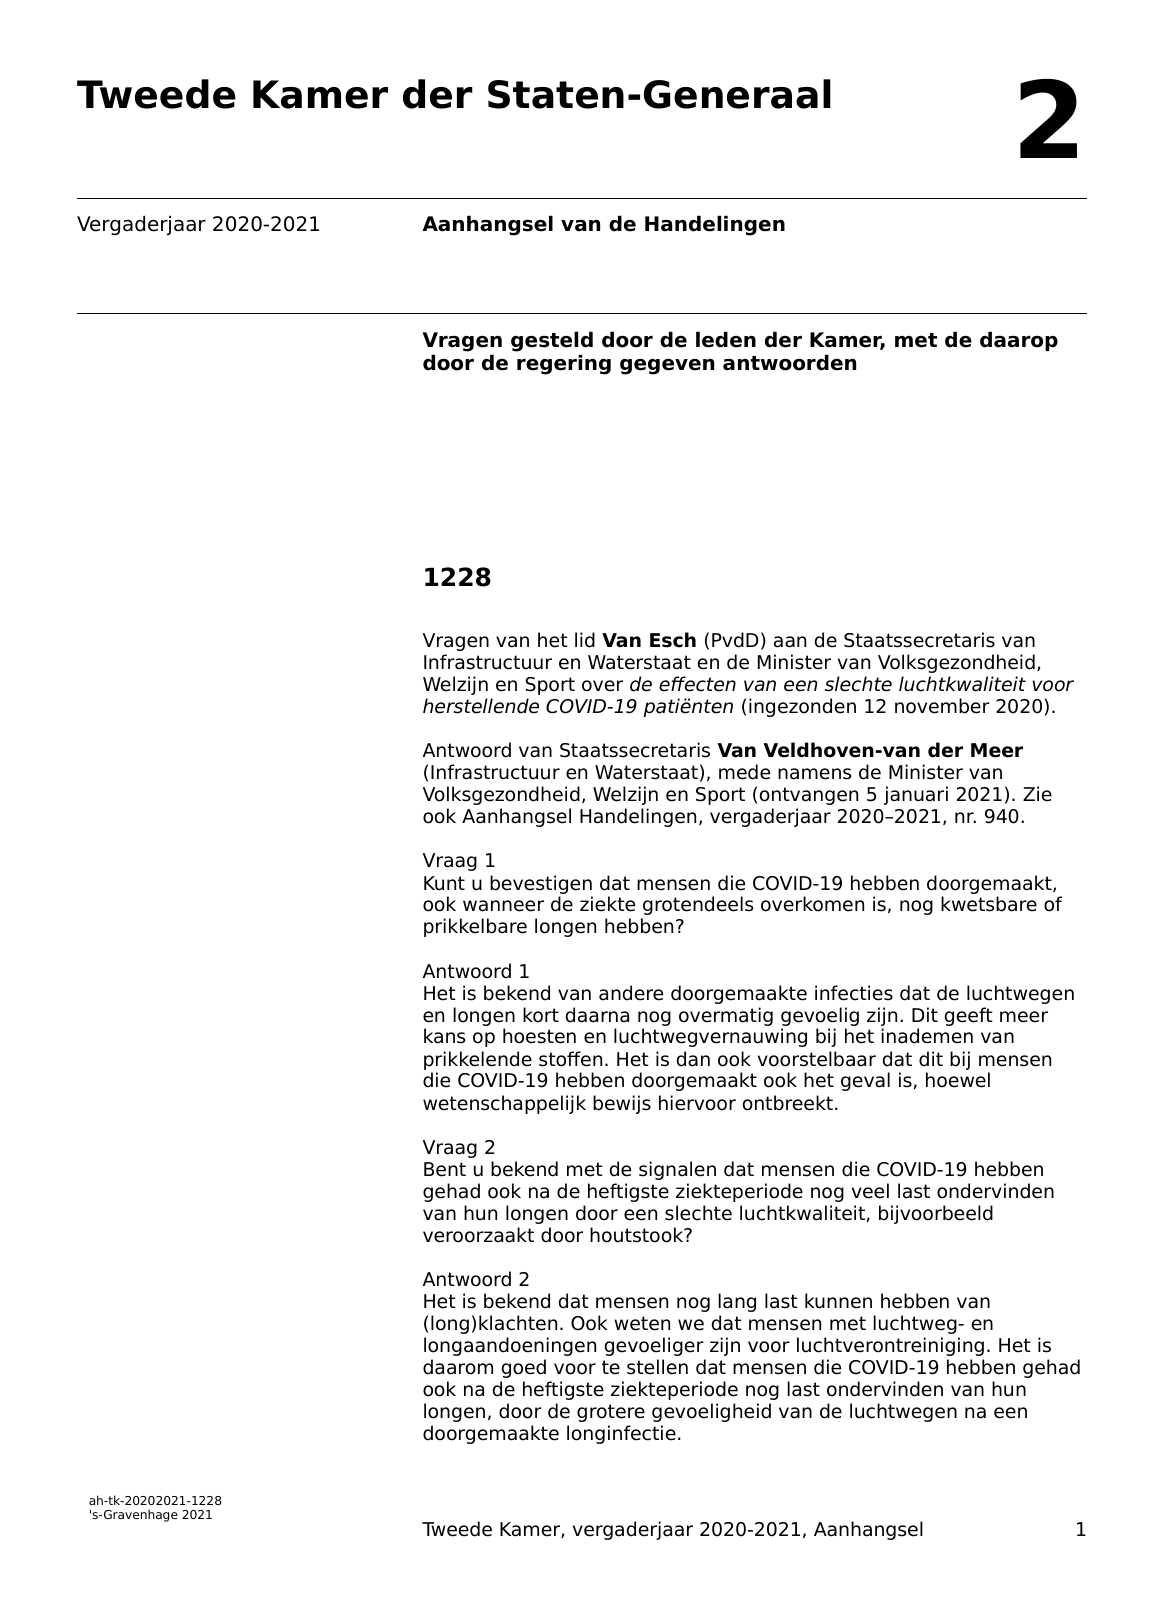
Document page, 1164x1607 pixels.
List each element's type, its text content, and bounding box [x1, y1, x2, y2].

text Vraag 1 [422, 850, 1087, 872]
text 's-Gravenhage 2021 [88, 1508, 323, 1522]
text Vragen van het lid Van Esch (PvdD) aan de Staatssecretaris van Infrastructuur en Waterstaat en de Minister van Volksgezondheid, Welzijn en Sport over de effecten van een slechte luchtkwaliteit voor herstellende COVID-19 patiënten (ingezonden 12 november 2020). [422, 630, 1087, 718]
text Antwoord van Staatssecretaris Van Veldhoven-van der Meer (Infrastructuur en Waterstaat), mede namens de Minister van Volksgezondheid, Welzijn en Sport (ontvangen 5 januari 2021). Zie ook Aanhangsel Handelingen, vergaderjaar 2020–2021, nr. 940. [422, 740, 1087, 828]
text Bent u bekend met de signalen dat mensen die COVID-19 hebben gehad ook na de heftigste ziekteperiode nog veel last ondervinden van hun longen door een slechte luchtkwaliteit, bijvoorbeeld veroorzaakt door houtstook? [422, 1158, 1087, 1246]
table_cell [77, 314, 422, 375]
text Antwoord 1 [422, 961, 1087, 982]
text Het is bekend van andere doorgemaakte infecties dat de luchtwegen en longen kort daarna nog overmatig gevoelig zijn. Dit geeft meer kans op hoesten en luchtwegvernauwing bij het inademen van prikkelende stoffen. Het is dan ook voorstelbaar dat dit bij mensen die COVID-19 hebben doorgemaakt ook het geval is, hoewel wetenschappelijk bewijs hiervoor ontbreekt. [422, 982, 1087, 1114]
table_header Tweede Kamer der Staten-Generaal [77, 59, 886, 198]
text Het is bekend dat mensen nog lang last kunnen hebben van (long)klachten. Ook weten we dat mensen met luchtweg- en longaandoeningen gevoeliger zijn voor luchtverontreiniging. Het is daarom goed voor te stellen dat mensen die COVID-19 hebben gehad ook na de heftigste ziekteperiode nog last ondervinden van hun longen, door de grotere gevoeligheid van de luchtwegen na een doorgemaakte longinfectie. [422, 1291, 1087, 1444]
text 1228 [422, 563, 1087, 592]
text Vraag 2 [422, 1137, 1087, 1158]
text ah-tk-20202021-1228 [88, 1494, 323, 1508]
table_header 2 [886, 59, 1087, 198]
text Antwoord 2 [422, 1269, 1087, 1291]
text Kunt u bevestigen dat mensen die COVID-19 hebben doorgemaakt, ook wanneer de ziekte grotendeels overkomen is, nog kwetsbare of prikkelbare longen hebben? [422, 872, 1087, 938]
table_cell Vragen gesteld door de leden der Kamer, met de daarop door de regering gegeven antwoorden [422, 314, 1087, 375]
table_cell Aanhangsel van de Handelingen [422, 199, 1087, 313]
table_cell Vergaderjaar 2020-2021 [77, 199, 422, 313]
